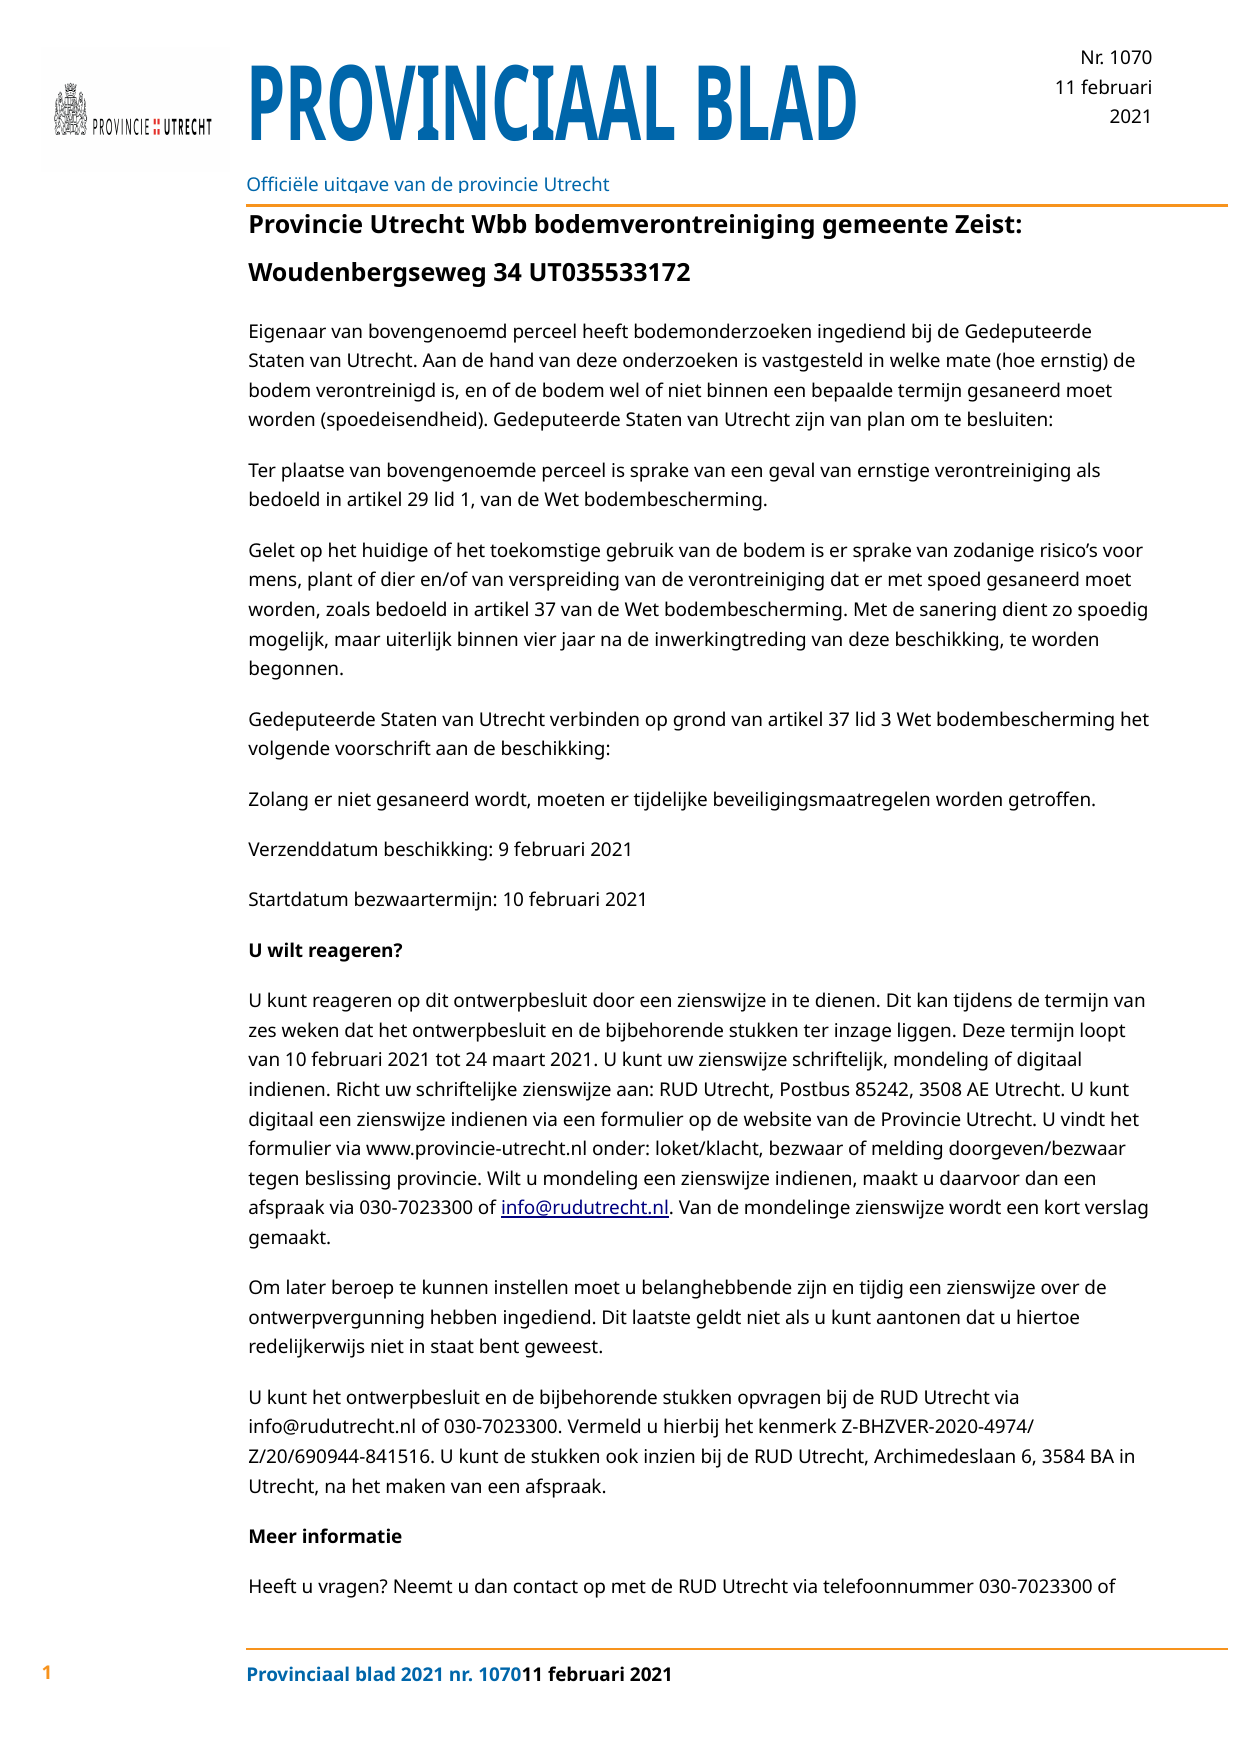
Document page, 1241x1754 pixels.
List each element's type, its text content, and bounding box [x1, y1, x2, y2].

text Meer informatie [248, 1523, 1152, 1549]
text U kunt reageren op dit ontwerpbesluit door een zienswijze in te dienen. Dit kan tijdens de termijn van zes weken dat het ontwerpbesluit en de bijbehorende stukken ter inzage liggen. Deze termijn loopt van 10 februari 2021 tot 24 maart 2021. U kunt uw zienswijze schriftelijk, mondeling of digitaal indienen. Richt uw schriftelijke zienswijze aan: RUD Utrecht, Postbus 85242, 3508 AE Utrecht. U kunt digitaal een zienswijze indienen via een formulier op de website van de Provincie Utrecht. U vindt het formulier via www.provincie-utrecht.nl onder: loket/klacht, bezwaar of melding doorgeven/bezwaar tegen beslissing provincie. Wilt u mondeling een zienswijze indienen, maakt u daarvoor dan een afspraak via 030-7023300 of info@rudutrecht.nl. Van de mondelinge zienswijze wordt een kort verslag gemaakt. [248, 987, 1152, 1250]
text Gedeputeerde Staten van Utrecht verbinden op grond van artikel 37 lid 3 Wet bodembescherming het volgende voorschrift aan de beschikking: [248, 706, 1152, 761]
text Gelet op het huidige of het toekomstige gebruik van de bodem is er sprake van zodanige risico’s voor mens, plant of dier en/of van verspreiding van de verontreiniging dat er met spoed gesaneerd moet worden, zoals bedoeld in artikel 37 van de Wet bodembescherming. Met de sanering dient zo spoedig mogelijk, maar uiterlijk binnen vier jaar na de inwerkingtreding van deze beschikking, te worden begonnen. [248, 537, 1152, 681]
text Provincie Utrecht Wbb bodemverontreiniging gemeente Zeist: Woudenbergseweg 34 UT035533172 [248, 207, 1152, 288]
text Ter plaatse van bovengenoemde perceel is sprake van een geval van ernstige verontreiniging als bedoeld in artikel 29 lid 1, van de Wet bodembescherming. [248, 457, 1152, 512]
picture [41, 47, 231, 172]
text Heeft u vragen? Neemt u dan contact op met de RUD Utrecht via telefoonnummer 030-7023300 of [248, 1574, 1152, 1599]
text U wilt reageren? [248, 937, 1152, 963]
text U kunt het ontwerpbesluit en de bijbehorende stukken opvragen bij de RUD Utrecht via info@rudutrecht.nl of 030-7023300. Vermeld u hierbij het kenmerk Z-BHZVER-2020-4974/ Z/20/690944-841516. U kunt de stukken ook inzien bij de RUD Utrecht, Archimedeslaan 6, 3584 BA in Utrecht, na het maken van een afspraak. [248, 1384, 1152, 1499]
text Verzenddatum beschikking: 9 februari 2021 [248, 836, 1152, 862]
text Zolang er niet gesaneerd wordt, moeten er tijdelijke beveiligingsmaatregelen worden getroffen. [248, 786, 1152, 812]
text Startdatum bezwaartermijn: 10 februari 2021 [248, 887, 1152, 912]
text Eigenaar van bovengenoemd perceel heeft bodemonderzoeken ingediend bij de Gedeputeerde Staten van Utrecht. Aan de hand van deze onderzoeken is vastgesteld in welke mate (hoe ernstig) de bodem verontreinigd is, en of de bodem wel of niet binnen een bepaalde termijn gesaneerd moet worden (spoedeisendheid). Gedeputeerde Staten van Utrecht zijn van plan om te besluiten: [248, 318, 1152, 432]
text Om later beroep te kunnen instellen moet u belanghebbende zijn en tijdig een zienswijze over de ontwerpvergunning hebben ingediend. Dit laatste geldt niet als u kunt aantonen dat u hiertoe redelijkerwijs niet in staat bent geweest. [248, 1274, 1152, 1359]
